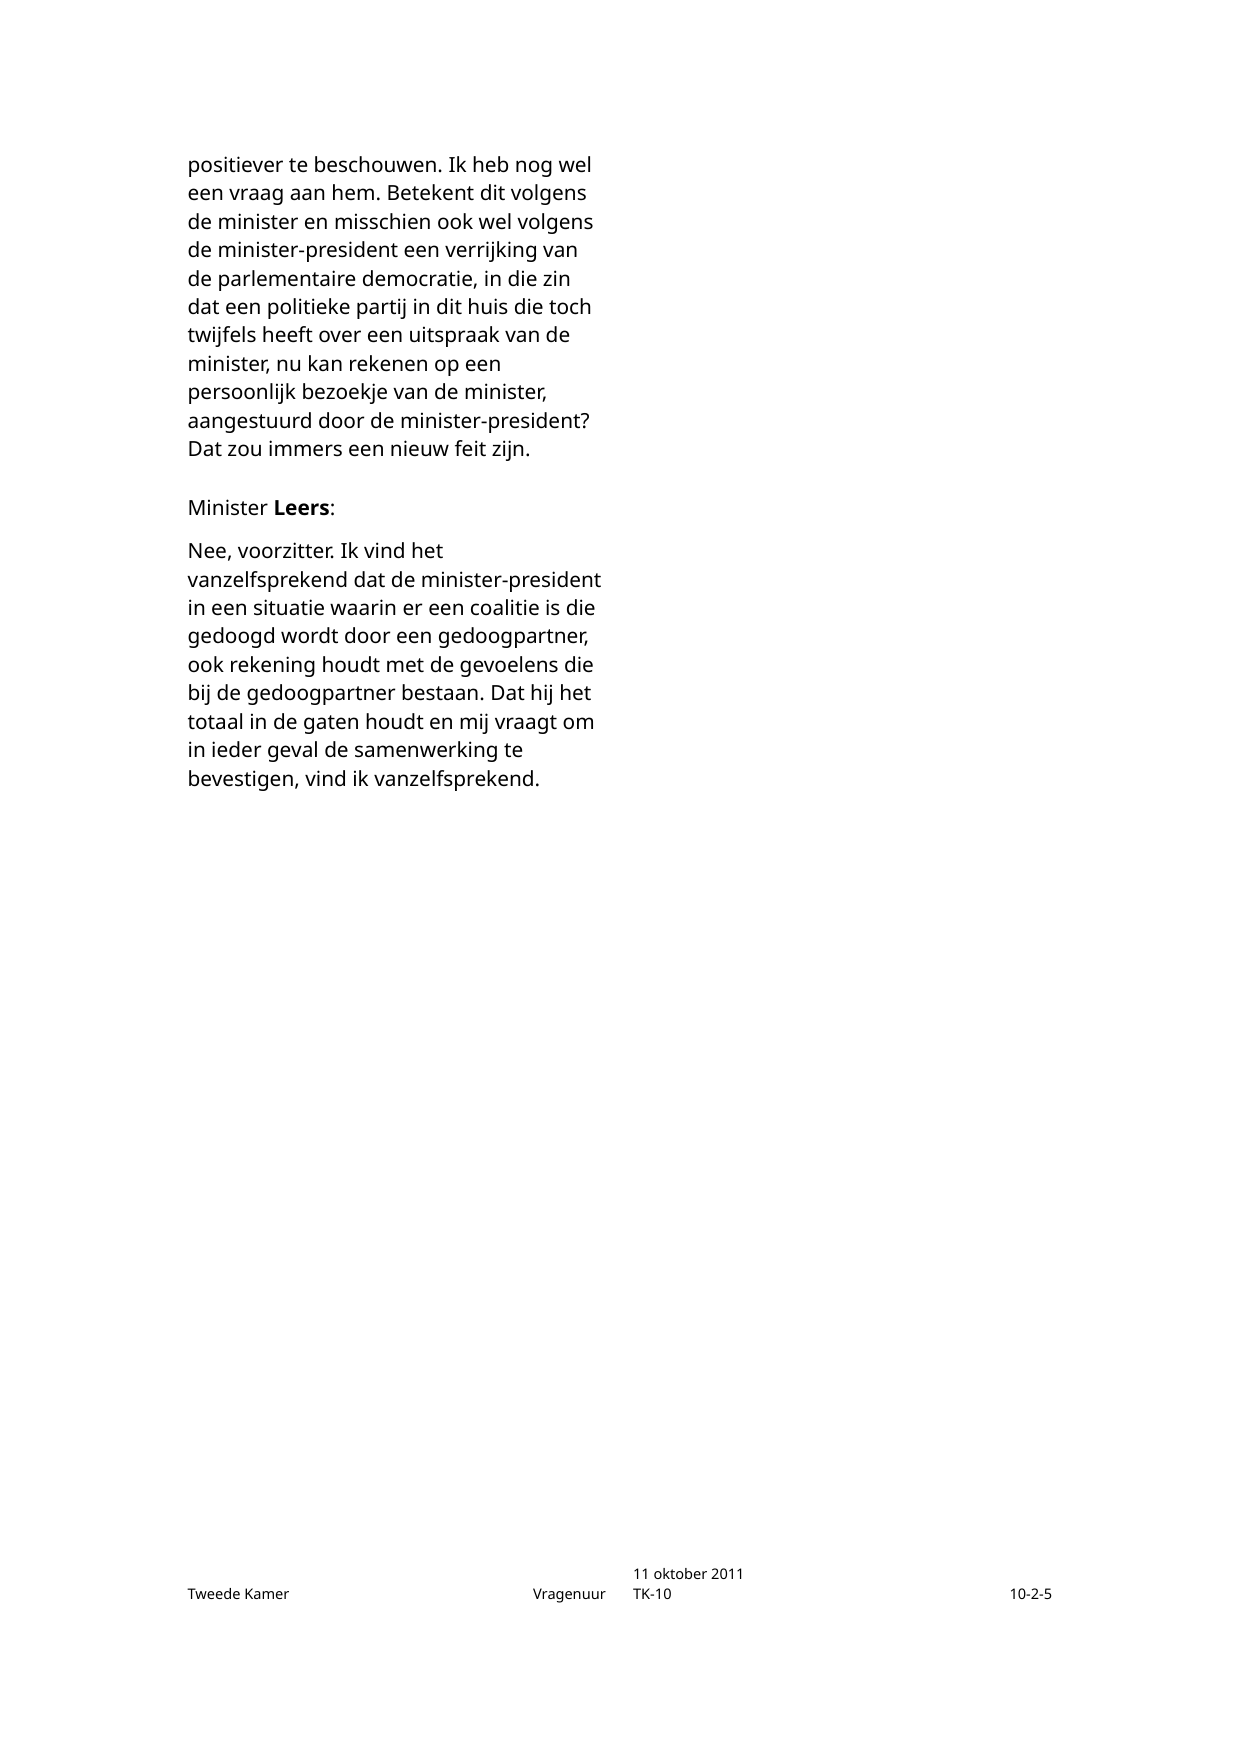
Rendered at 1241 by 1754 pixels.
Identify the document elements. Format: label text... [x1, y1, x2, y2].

text Nee, voorzitter. Ik vind het vanzelfsprekend dat de minister-president in een situatie waarin er een coalitie is die gedoogd wordt door een gedoogpartner, ook rekening houdt met de gevoelens die bij de gedoogpartner bestaan. Dat hij het totaal in de gaten houdt en mij vraagt om in ieder geval de samenwerking te bevestigen, vind ik vanzelfsprekend. [187, 536, 605, 792]
text Minister Leers: [187, 493, 605, 521]
text positiever te beschouwen. Ik heb nog wel een vraag aan hem. Betekent dit volgens de minister en misschien ook wel volgens de minister-president een verrijking van de parlementaire democratie, in die zin dat een politieke partij in dit huis die toch twijfels heeft over een uitspraak van de minister, nu kan rekenen op een persoonlijk bezoekje van de minister, aangestuurd door de minister-president? Dat zou immers een nieuw feit zijn. [187, 150, 605, 463]
